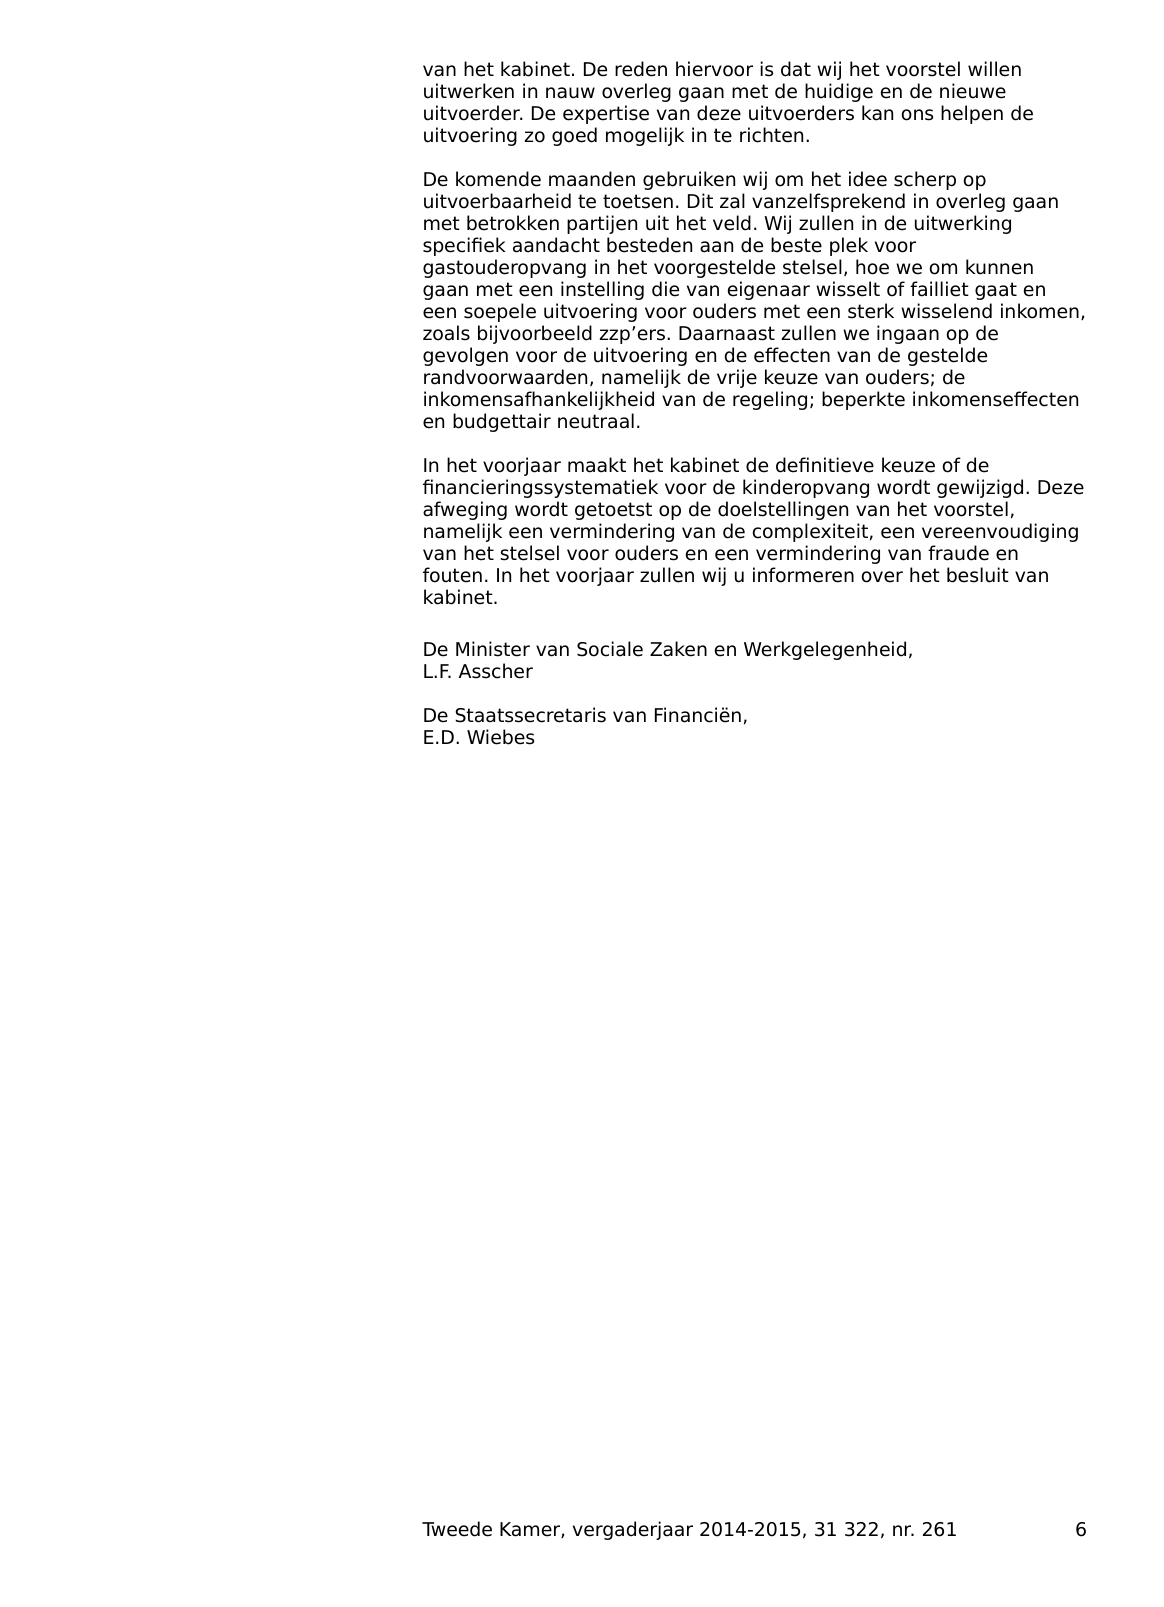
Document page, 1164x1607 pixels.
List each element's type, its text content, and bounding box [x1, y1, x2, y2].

text De komende maanden gebruiken wij om het idee scherp op uitvoerbaarheid te toetsen. Dit zal vanzelfsprekend in overleg gaan met betrokken partijen uit het veld. Wij zullen in de uitwerking specifiek aandacht besteden aan de beste plek voor gastouderopvang in het voorgestelde stelsel, hoe we om kunnen gaan met een instelling die van eigenaar wisselt of failliet gaat en een soepele uitvoering voor ouders met een sterk wisselend inkomen, zoals bijvoorbeeld zzp’ers. Daarnaast zullen we ingaan op de gevolgen voor de uitvoering en de effecten van de gestelde randvoorwaarden, namelijk de vrije keuze van ouders; de inkomensafhankelijkheid van de regeling; beperkte inkomenseffecten en budgettair neutraal. [422, 169, 1087, 433]
text De Staatssecretaris van Financiën, E.D. Wiebes [422, 705, 1087, 749]
text In het voorjaar maakt het kabinet de definitieve keuze of de financieringssystematiek voor de kinderopvang wordt gewijzigd. Deze afweging wordt getoetst op de doelstellingen van het voorstel, namelijk een vermindering van de complexiteit, een vereenvoudiging van het stelsel voor ouders en een vermindering van fraude en fouten. In het voorjaar zullen wij u informeren over het besluit van kabinet. [422, 455, 1087, 609]
text De Minister van Sociale Zaken en Werkgelegenheid, L.F. Asscher [422, 639, 1087, 683]
text van het kabinet. De reden hiervoor is dat wij het voorstel willen uitwerken in nauw overleg gaan met de huidige en de nieuwe uitvoerder. De expertise van deze uitvoerders kan ons helpen de uitvoering zo goed mogelijk in te richten. [422, 59, 1087, 147]
